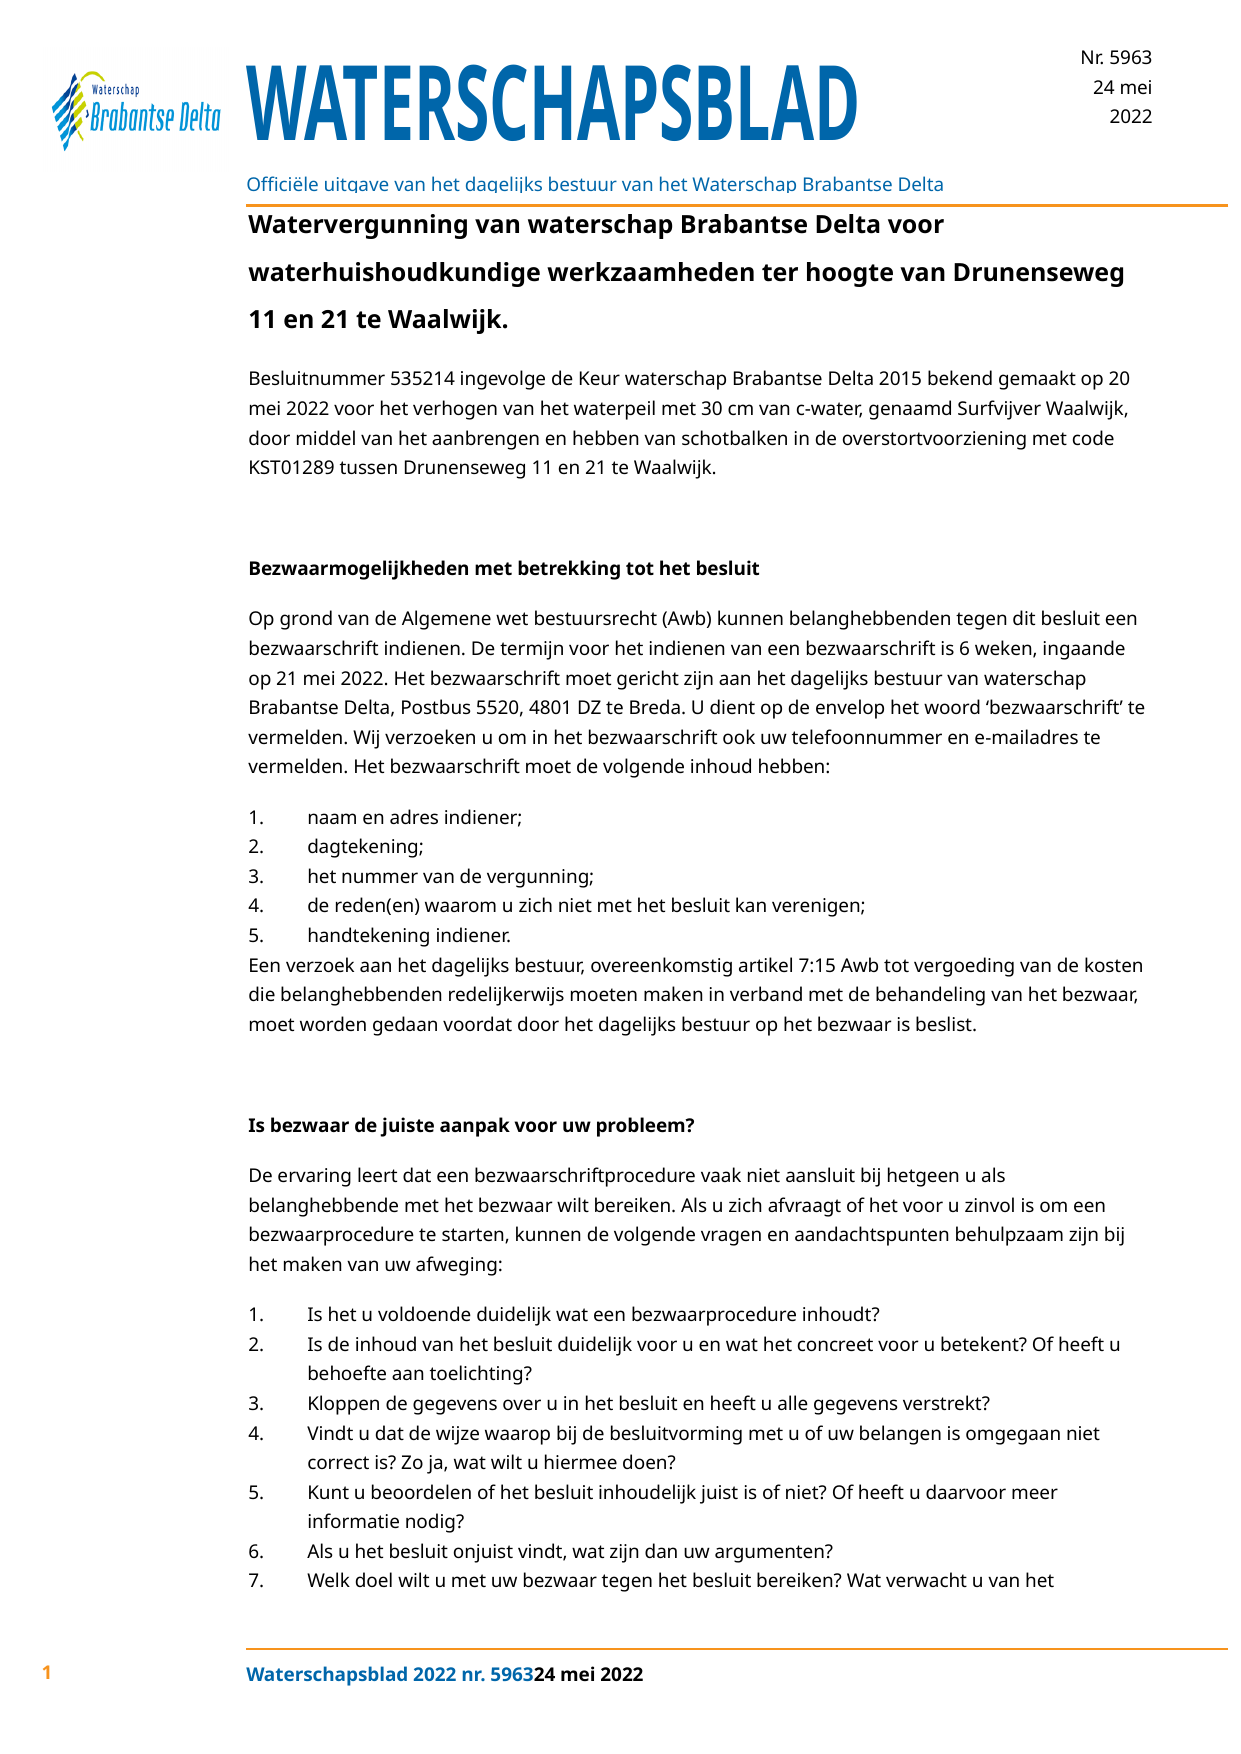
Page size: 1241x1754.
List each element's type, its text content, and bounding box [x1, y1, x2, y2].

text Een verzoek aan het dagelijks bestuur, overeenkomstig artikel 7:15 Awb tot vergoeding van de kosten die belanghebbenden redelijkerwijs moeten maken in verband met de behandeling van het bezwaar, moet worden gedaan voordat door het dagelijks bestuur op het bezwaar is beslist. [248, 952, 1152, 1037]
list naam en adres indiener; [248, 804, 1152, 829]
list Vindt u dat de wijze waarop bij de besluitvorming met u of uw belangen is omgegaan niet correct is? Zo ja, wat wilt u hiermee doen? [248, 1420, 1152, 1475]
text Watervergunning van waterschap Brabantse Delta voor waterhuishoudkundige werkzaamheden ter hoogte van Drunenseweg 11 en 21 te Waalwijk. [248, 207, 1152, 336]
list Is het u voldoende duidelijk wat een bezwaarprocedure inhoudt? [248, 1301, 1152, 1327]
list Kunt u beoordelen of het besluit inhoudelijk juist is of niet? Of heeft u daarvoor meer informatie nodig? [248, 1479, 1152, 1534]
text Is bezwaar de juiste aanpak voor uw probleem? [248, 1112, 1152, 1137]
text Bezwaarmogelijkheden met betrekking tot het besluit [248, 555, 1152, 581]
text Op grond van de Algemene wet bestuursrecht (Awb) kunnen belanghebbenden tegen dit besluit een bezwaarschrift indienen. De termijn voor het indienen van een bezwaarschrift is 6 weken, ingaande op 21 mei 2022. Het bezwaarschrift moet gericht zijn aan het dagelijks bestuur van waterschap Brabantse Delta, Postbus 5520, 4801 DZ te Breda. U dient op de envelop het woord ‘bezwaarschrift’ te vermelden. Wij verzoeken u om in het bezwaarschrift ook uw telefoonnummer en e‑mailadres te vermelden. Het bezwaarschrift moet de volgende inhoud hebben: [248, 606, 1152, 779]
list de reden(en) waarom u zich niet met het besluit kan verenigen; [248, 893, 1152, 918]
picture [41, 47, 231, 172]
text Besluitnummer 535214 ingevolge de Keur waterschap Brabantse Delta 2015 bekend gemaakt op 20 mei 2022 voor het verhogen van het waterpeil met 30 cm van c-water, genaamd Surfvijver Waalwijk, door middel van het aanbrengen en hebben van schotbalken in de overstortvoorziening met code KST01289 tussen Drunenseweg 11 en 21 te Waalwijk. [248, 366, 1152, 480]
list Kloppen de gegevens over u in het besluit en heeft u alle gegevens verstrekt? [248, 1390, 1152, 1416]
list Welk doel wilt u met uw bezwaar tegen het besluit bereiken? Wat verwacht u van het [248, 1568, 1152, 1593]
list Als u het besluit onjuist vindt, wat zijn dan uw argumenten? [248, 1538, 1152, 1564]
list Is de inhoud van het besluit duidelijk voor u en wat het concreet voor u betekent? Of heeft u behoefte aan toelichting? [248, 1331, 1152, 1386]
list het nummer van de vergunning; [248, 863, 1152, 889]
text De ervaring leert dat een bezwaarschriftprocedure vaak niet aansluit bij hetgeen u als belanghebbende met het bezwaar wilt bereiken. Als u zich afvraagt of het voor u zinvol is om een bezwaarprocedure te starten, kunnen de volgende vragen en aandachtspunten behulpzaam zijn bij het maken van uw afweging: [248, 1162, 1152, 1277]
list dagtekening; [248, 833, 1152, 859]
list handtekening indiener. [248, 922, 1152, 948]
